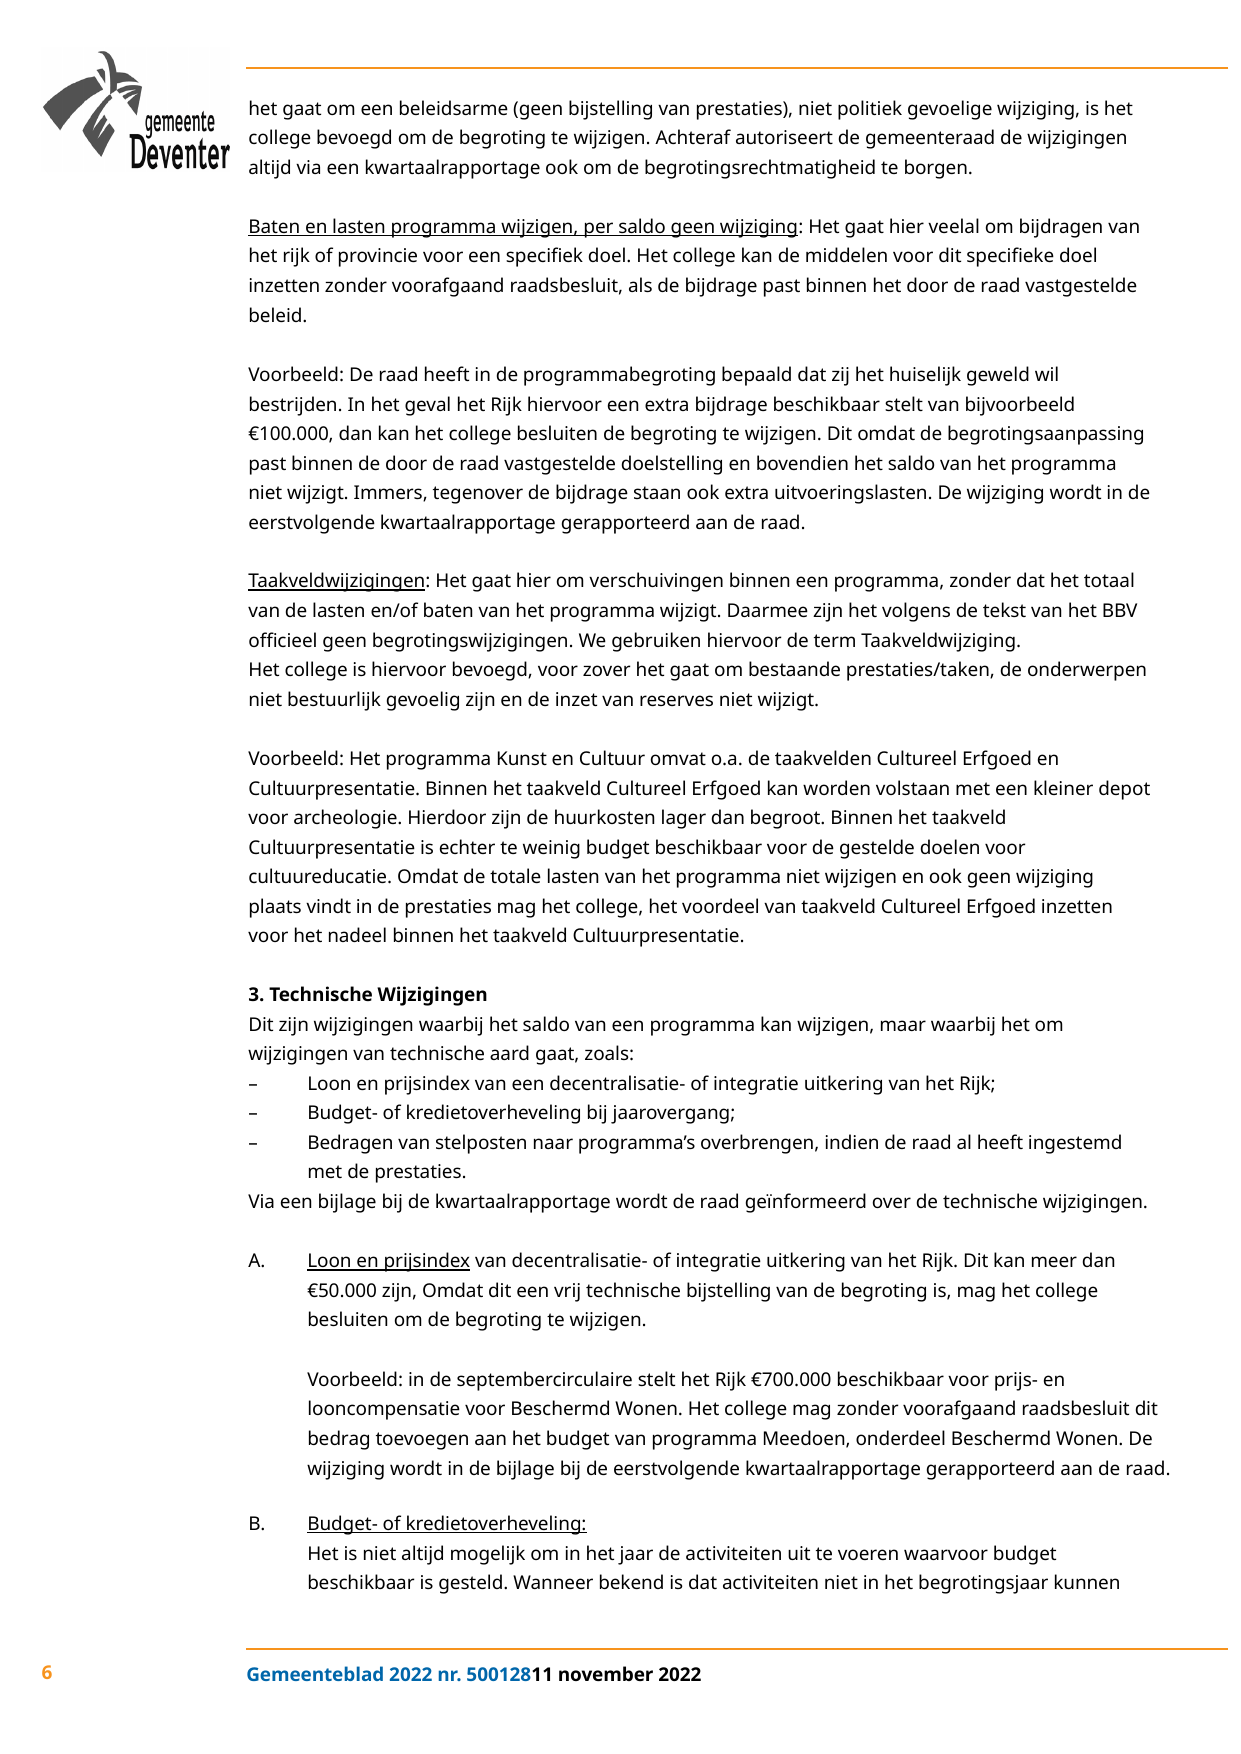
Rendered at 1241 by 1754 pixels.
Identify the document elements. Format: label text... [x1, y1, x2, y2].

list Budget- of kredietoverheveling bij jaarovergang; [248, 1099, 1152, 1125]
table_header Voorbeeld: Het programma Kunst en Cultuur omvat o.a. de taakvelden Cultureel Erfgoed en Cultuurpresentatie. Binnen het taakveld Cultureel Erfgoed kan worden volstaan met een kleiner depot voor archeologie. Hierdoor zijn de huurkosten lager dan begroot. Binnen het taakveld Cultuurpresentatie is echter te weinig budget beschikbaar voor de gestelde doelen voor cultuureducatie. Omdat de totale lasten van het programma niet wijzigen en ook geen wijziging plaats vindt in de prestaties mag het college, het voordeel van taakveld Cultureel Erfgoed inzetten voor het nadeel binnen het taakveld Cultuurpresentatie. [248, 745, 1152, 948]
text Dit zijn wijzigingen waarbij het saldo van een programma kan wijzigen, maar waarbij het om wijzigingen van technische aard gaat, zoals: [248, 1011, 1152, 1066]
list Bedragen van stelposten naar programma’s overbrengen, indien de raad al heeft ingestemd met de prestaties. [248, 1129, 1152, 1184]
text Taakveldwijzigingen: Het gaat hier om verschuivingen binnen een programma, zonder dat het totaal van de lasten en/of baten van het programma wijzigt. Daarmee zijn het volgens de tekst van het BBV officieel geen begrotingswijzigingen. We gebruiken hiervoor de term Taakveldwijziging. [248, 568, 1152, 652]
list Budget- of kredietoverheveling: [248, 1510, 1152, 1536]
table_header Voorbeeld: De raad heeft in de programmabegroting bepaald dat zij het huiselijk geweld wil bestrijden. In het geval het Rijk hiervoor een extra bijdrage beschikbaar stelt van bijvoorbeeld €100.000, dan kan het college besluiten de begroting te wijzigen. Dit omdat de begrotingsaanpassing past binnen de door de raad vastgestelde doelstelling en bovendien het saldo van het programma niet wijzigt. Immers, tegenover de bijdrage staan ook extra uitvoeringslasten. De wijziging wordt in de eerstvolgende kwartaalrapportage gerapporteerd aan de raad. [248, 361, 1152, 535]
text Baten en lasten programma wijzigen, per saldo geen wijziging: Het gaat hier veelal om bijdragen van het rijk of provincie voor een specifiek doel. Het college kan de middelen voor dit specifieke doel inzetten zonder voorafgaand raadsbesluit, als de bijdrage past binnen het door de raad vastgestelde beleid. [248, 213, 1152, 328]
table_header Voorbeeld: in de septembercirculaire stelt het Rijk €700.000 beschikbaar voor prijs- en looncompensatie voor Beschermd Wonen. Het college mag zonder voorafgaand raadsbesluit dit bedrag toevoegen aan het budget van programma Meedoen, onderdeel Beschermd Wonen. De wijziging wordt in de bijlage bij de eerstvolgende kwartaalrapportage gerapporteerd aan de raad. [307, 1366, 1211, 1480]
text 3. Technische Wijzigingen [248, 981, 1152, 1007]
text Via een bijlage bij de kwartaalrapportage wordt de raad geïnformeerd over de technische wijzigingen. [248, 1188, 1152, 1214]
picture [41, 47, 231, 172]
list Het is niet altijd mogelijk om in het jaar de activiteiten uit te voeren waarvoor budget beschikbaar is gesteld. Wanneer bekend is dat activiteiten niet in het begrotingsjaar kunnen [248, 1540, 1152, 1595]
list Loon en prijsindex van een decentralisatie- of integratie uitkering van het Rijk; [248, 1070, 1152, 1096]
list Loon en prijsindex van decentralisatie- of integratie uitkering van het Rijk. Dit kan meer dan €50.000 zijn, Omdat dit een vrij technische bijstelling van de begroting is, mag het college besluiten om de begroting te wijzigen. [248, 1247, 1152, 1332]
text Het college is hiervoor bevoegd, voor zover het gaat om bestaande prestaties/taken, de onderwerpen niet bestuurlijk gevoelig zijn en de inzet van reserves niet wijzigt. [248, 656, 1152, 712]
text het gaat om een beleidsarme (geen bijstelling van prestaties), niet politiek gevoelige wijziging, is het college bevoegd om de begroting te wijzigen. Achteraf autoriseert de gemeenteraad de wijzigingen altijd via een kwartaalrapportage ook om de begrotingsrechtmatigheid te borgen. [248, 95, 1152, 180]
